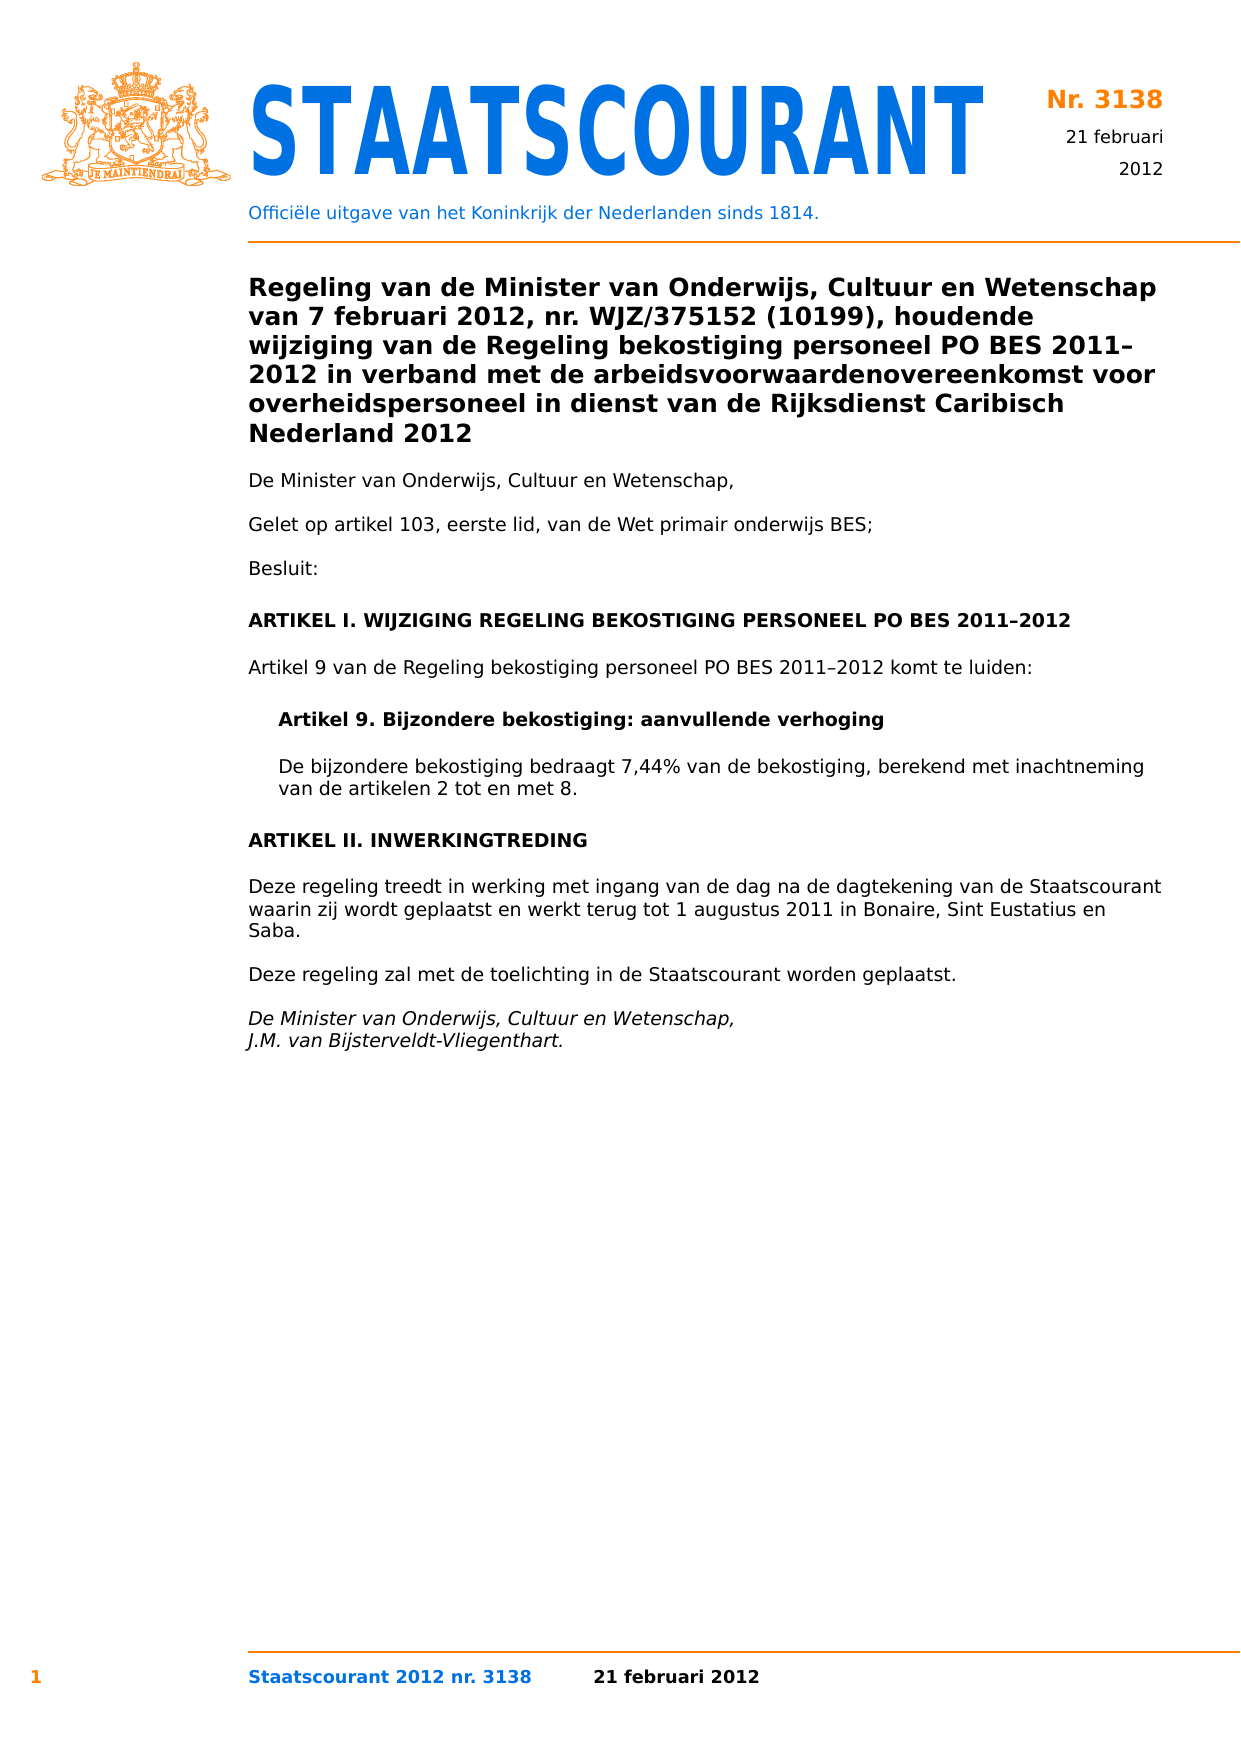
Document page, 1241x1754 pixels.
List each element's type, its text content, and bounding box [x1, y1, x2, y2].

table_header Nr. 3138 [998, 62, 1240, 121]
subtitle Artikel 9. Bijzondere bekostiging: aanvullende verhoging [278, 708, 1163, 731]
text Gelet op artikel 103, eerste lid, van de Wet primair onderwijs BES; [248, 514, 1163, 536]
text De Minister van Onderwijs, Cultuur en Wetenschap, [248, 470, 1163, 492]
table_cell Officiële uitgave van het Koninkrijk der Nederlanden sinds 1814. [248, 203, 1240, 241]
text Deze regeling zal met de toelichting in de Staatscourant worden geplaatst. [248, 964, 1163, 986]
text Besluit: [248, 558, 1163, 579]
table_header [25, 62, 248, 241]
table_header STAATSCOURANT [248, 62, 998, 203]
table_cell 2012 [998, 153, 1240, 203]
text De Minister van Onderwijs, Cultuur en Wetenschap, J.M. van Bijsterveldt-Vliegenthart. [248, 1008, 1163, 1052]
text Deze regeling treedt in werking met ingang van de dag na de dagtekening van de Staatscourant waarin zij wordt geplaatst en werkt terug tot 1 augustus 2011 in Bonaire, Sint Eustatius en Saba. [248, 876, 1163, 942]
text De bijzondere bekostiging bedraagt 7,44% van de bekostiging, berekend met inachtneming van de artikelen 2 tot en met 8. [278, 756, 1163, 799]
table_cell 21 februari [998, 121, 1240, 153]
picture [41, 62, 231, 186]
subtitle ARTIKEL I. WIJZIGING REGELING BEKOSTIGING PERSONEEL PO BES 2011–2012 [248, 609, 1163, 632]
subtitle ARTIKEL II. INWERKINGTREDING [248, 829, 1163, 851]
text Artikel 9 van de Regeling bekostiging personeel PO BES 2011–2012 komt te luiden: [248, 657, 1163, 678]
subtitle Regeling van de Minister van Onderwijs, Cultuur en Wetenschap van 7 februari 2012, nr. WJZ/375152 (10199), houdende wijziging van de Regeling bekostiging personeel PO BES 2011–2012 in verband met de arbeidsvoorwaardenovereenkomst voor overheidspersoneel in dienst van de Rijksdienst Caribisch Nederland 2012 [248, 273, 1163, 448]
